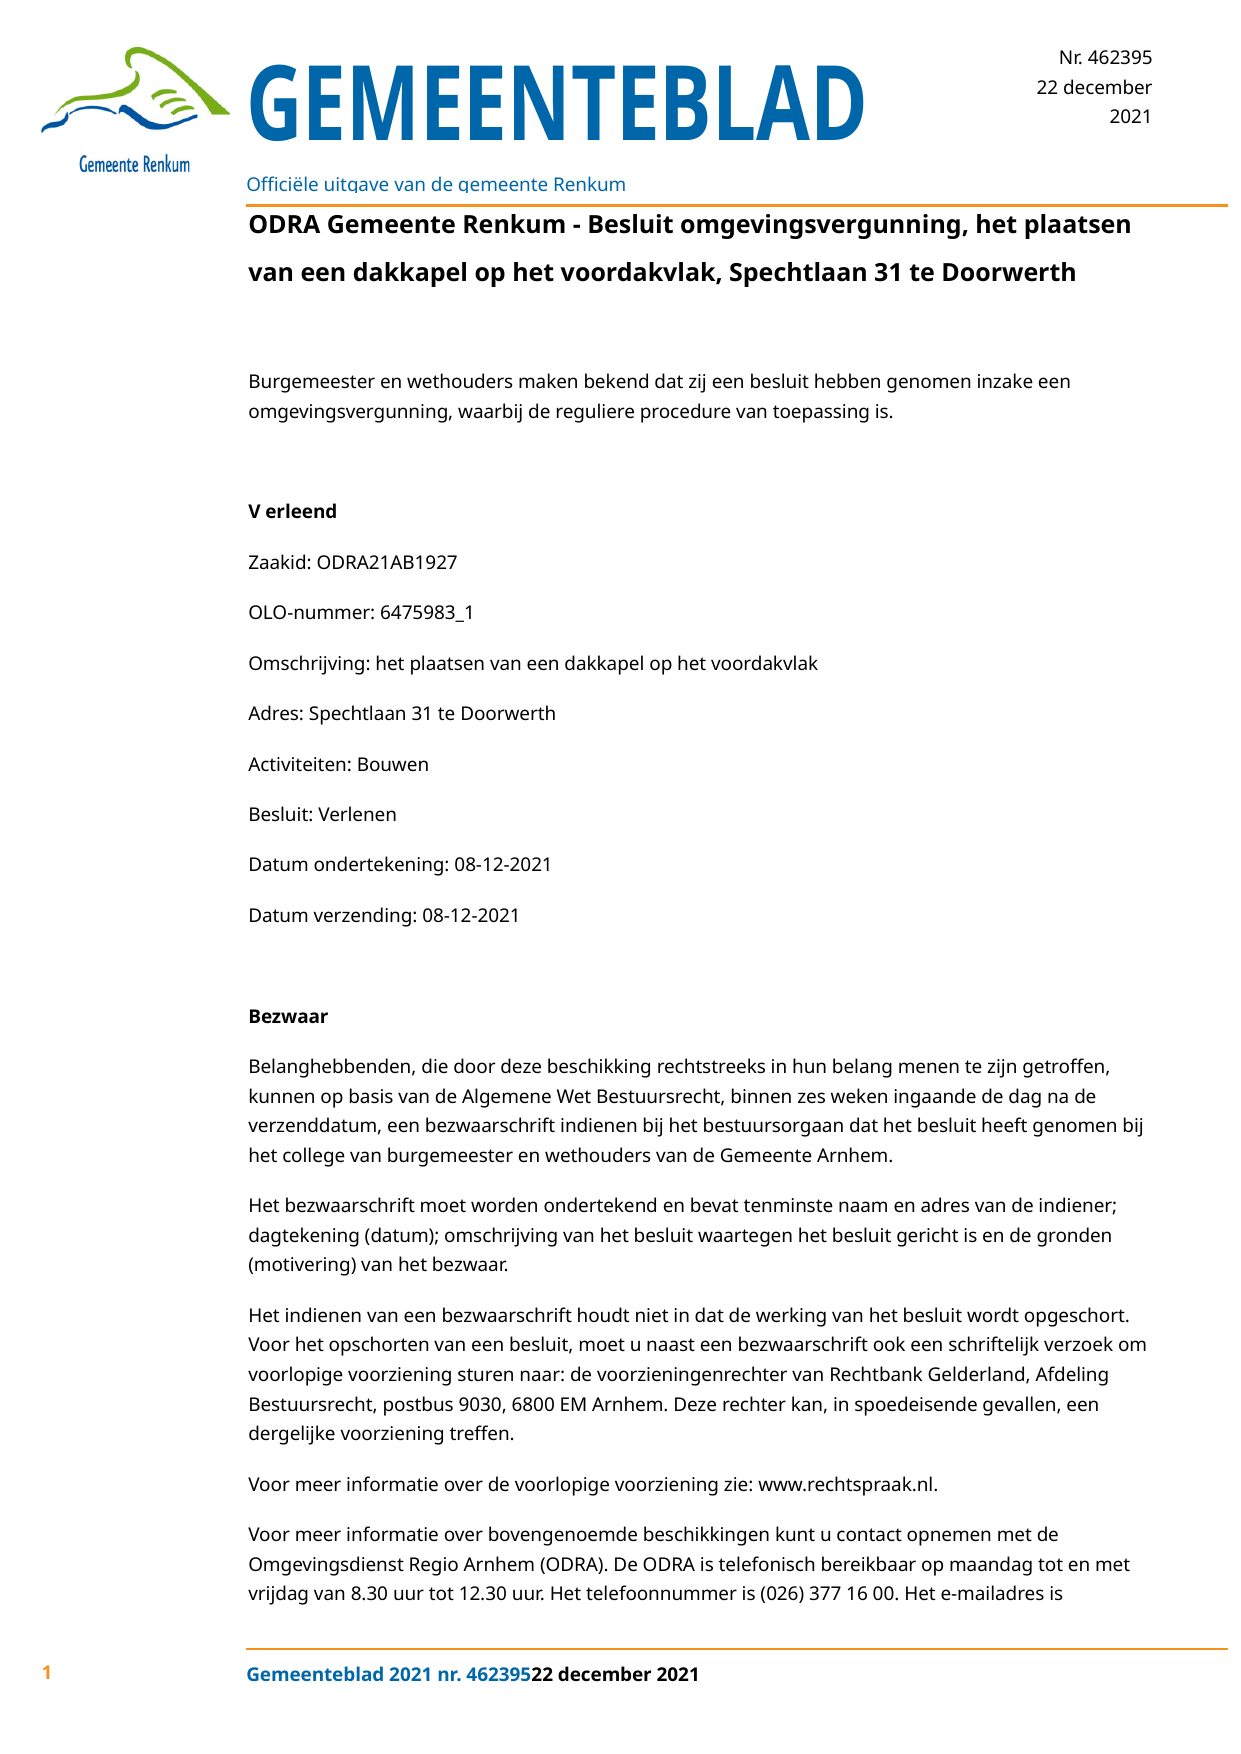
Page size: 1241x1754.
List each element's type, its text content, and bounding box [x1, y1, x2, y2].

text Besluit: Verlenen [248, 801, 1152, 827]
picture [41, 47, 231, 172]
text Het bezwaarschrift moet worden ondertekend en bevat tenminste naam en adres van de indiener; dagtekening (datum); omschrijving van het besluit waartegen het besluit gericht is en de gronden (motivering) van het bezwaar. [248, 1192, 1152, 1277]
text Datum ondertekening: 08-12-2021 [248, 852, 1152, 877]
text Voor meer informatie over de voorlopige voorziening zie: www.rechtspraak.nl. [248, 1471, 1152, 1497]
text Adres: Spechtlaan 31 te Doorwerth [248, 700, 1152, 726]
text Belanghebbenden, die door deze beschikking rechtstreeks in hun belang menen te zijn getroffen, kunnen op basis van de Algemene Wet Bestuursrecht, binnen zes weken ingaande de dag na de verzenddatum, een bezwaarschrift indienen bij het bestuursorgaan dat het besluit heeft genomen bij het college van burgemeester en wethouders van de Gemeente Arnhem. [248, 1053, 1152, 1168]
text Omschrijving: het plaatsen van een dakkapel op het voordakvlak [248, 650, 1152, 676]
text ODRA Gemeente Renkum - Besluit omgevingsvergunning, het plaatsen van een dakkapel op het voordakvlak, Spechtlaan 31 te Doorwerth [248, 207, 1152, 288]
text V erleend [248, 499, 1152, 524]
text Voor meer informatie over bovengenoemde beschikkingen kunt u contact opnemen met de Omgevingsdienst Regio Arnhem (ODRA). De ODRA is telefonisch bereikbaar op maandag tot en met vrijdag van 8.30 uur tot 12.30 uur. Het telefoonnummer is (026) 377 16 00. Het e-mailadres is [248, 1521, 1152, 1606]
text Zaakid: ODRA21AB1927 [248, 549, 1152, 575]
text Bezwaar [248, 1003, 1152, 1029]
text Het indienen van een bezwaarschrift houdt niet in dat de werking van het besluit wordt opgeschort. Voor het opschorten van een besluit, moet u naast een bezwaarschrift ook een schriftelijk verzoek om voorlopige voorziening sturen naar: de voorzieningenrechter van Rechtbank Gelderland, Afdeling Bestuursrecht, postbus 9030, 6800 EM Arnhem. Deze rechter kan, in spoedeisende gevallen, een dergelijke voorziening treffen. [248, 1302, 1152, 1446]
text Burgemeester en wethouders maken bekend dat zij een besluit hebben genomen inzake een omgevingsvergunning, waarbij de reguliere procedure van toepassing is. [248, 368, 1152, 424]
text OLO-nummer: 6475983_1 [248, 599, 1152, 625]
text Datum verzending: 08-12-2021 [248, 902, 1152, 928]
text Activiteiten: Bouwen [248, 751, 1152, 777]
